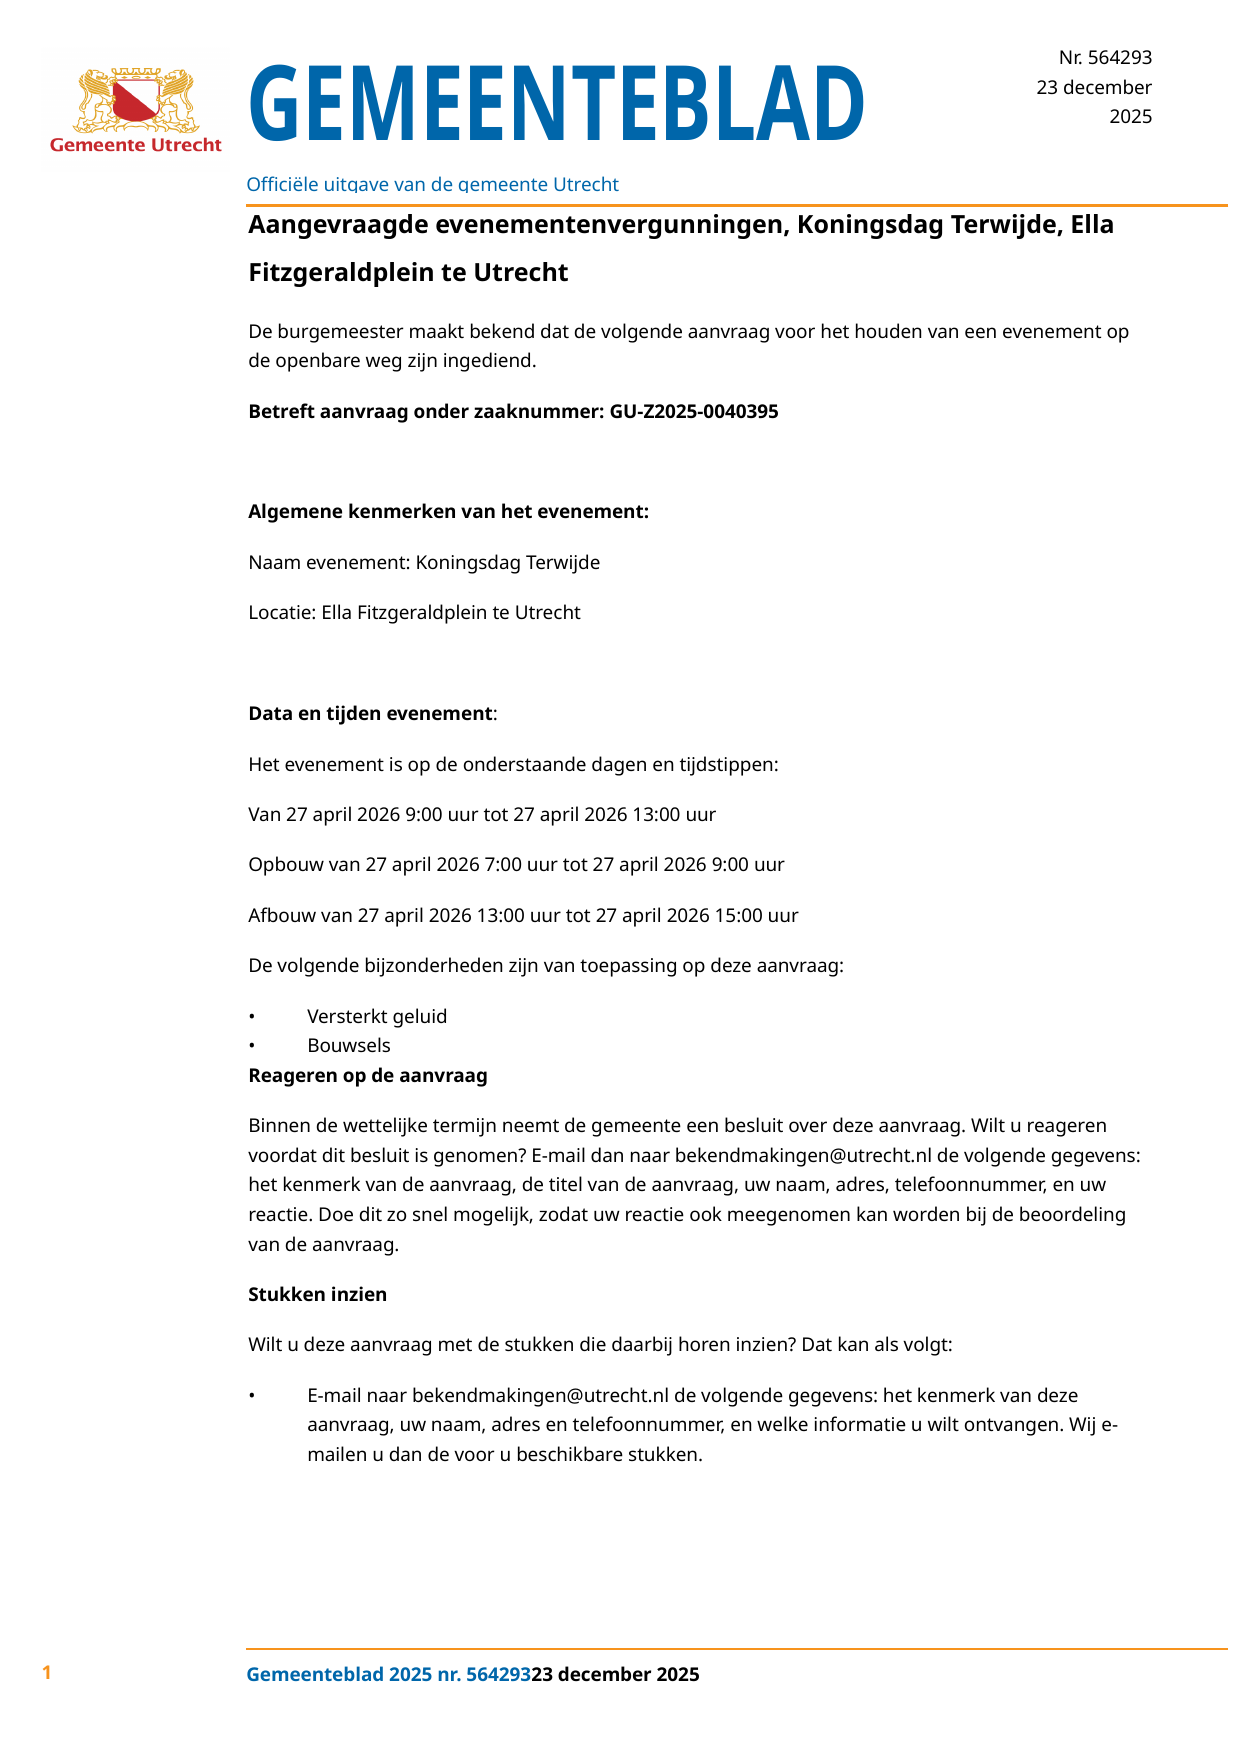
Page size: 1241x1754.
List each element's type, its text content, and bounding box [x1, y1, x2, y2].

text Data en tijden evenement: [248, 700, 1152, 726]
list Bouwsels [248, 1032, 1152, 1058]
text Het evenement is op de onderstaande dagen en tijdstippen: [248, 751, 1152, 777]
text De volgende bijzonderheden zijn van toepassing op deze aanvraag: [248, 952, 1152, 978]
text Aangevraagde evenementenvergunningen, Koningsdag Terwijde, Ella Fitzgeraldplein te Utrecht [248, 207, 1152, 288]
text Opbouw van 27 april 2026 7:00 uur tot 27 april 2026 9:00 uur [248, 852, 1152, 877]
text Locatie: Ella Fitzgeraldplein te Utrecht [248, 599, 1152, 625]
list Versterkt geluid [248, 1003, 1152, 1029]
text Binnen de wettelijke termijn neemt de gemeente een besluit over deze aanvraag. Wilt u reageren voordat dit besluit is genomen? E-mail dan naar bekendmakingen@utrecht.nl de volgende gegevens: het kenmerk van de aanvraag, de titel van de aanvraag, uw naam, adres, telefoonnummer, en uw reactie. Doe dit zo snel mogelijk, zodat uw reactie ook meegenomen kan worden bij de beoordeling van de aanvraag. [248, 1112, 1152, 1257]
text Afbouw van 27 april 2026 13:00 uur tot 27 april 2026 15:00 uur [248, 902, 1152, 928]
text Betreft aanvraag onder zaaknummer: GU-Z2025-0040395 [248, 398, 1152, 424]
text Algemene kenmerken van het evenement: [248, 499, 1152, 524]
text Wilt u deze aanvraag met de stukken die daarbij horen inzien? Dat kan als volgt: [248, 1332, 1152, 1357]
text Van 27 april 2026 9:00 uur tot 27 april 2026 13:00 uur [248, 801, 1152, 827]
text Stukken inzien [248, 1281, 1152, 1307]
text De burgemeester maakt bekend dat de volgende aanvraag voor het houden van een evenement op de openbare weg zijn ingediend. [248, 318, 1152, 373]
text Reageren op de aanvraag [248, 1062, 1152, 1088]
picture [41, 47, 231, 172]
text Naam evenement: Koningsdag Terwijde [248, 549, 1152, 575]
list E-mail naar bekendmakingen@utrecht.nl de volgende gegevens: het kenmerk van deze aanvraag, uw naam, adres en telefoonnummer, en welke informatie u wilt ontvangen. Wij e-mailen u dan de voor u beschikbare stukken. [248, 1382, 1152, 1467]
